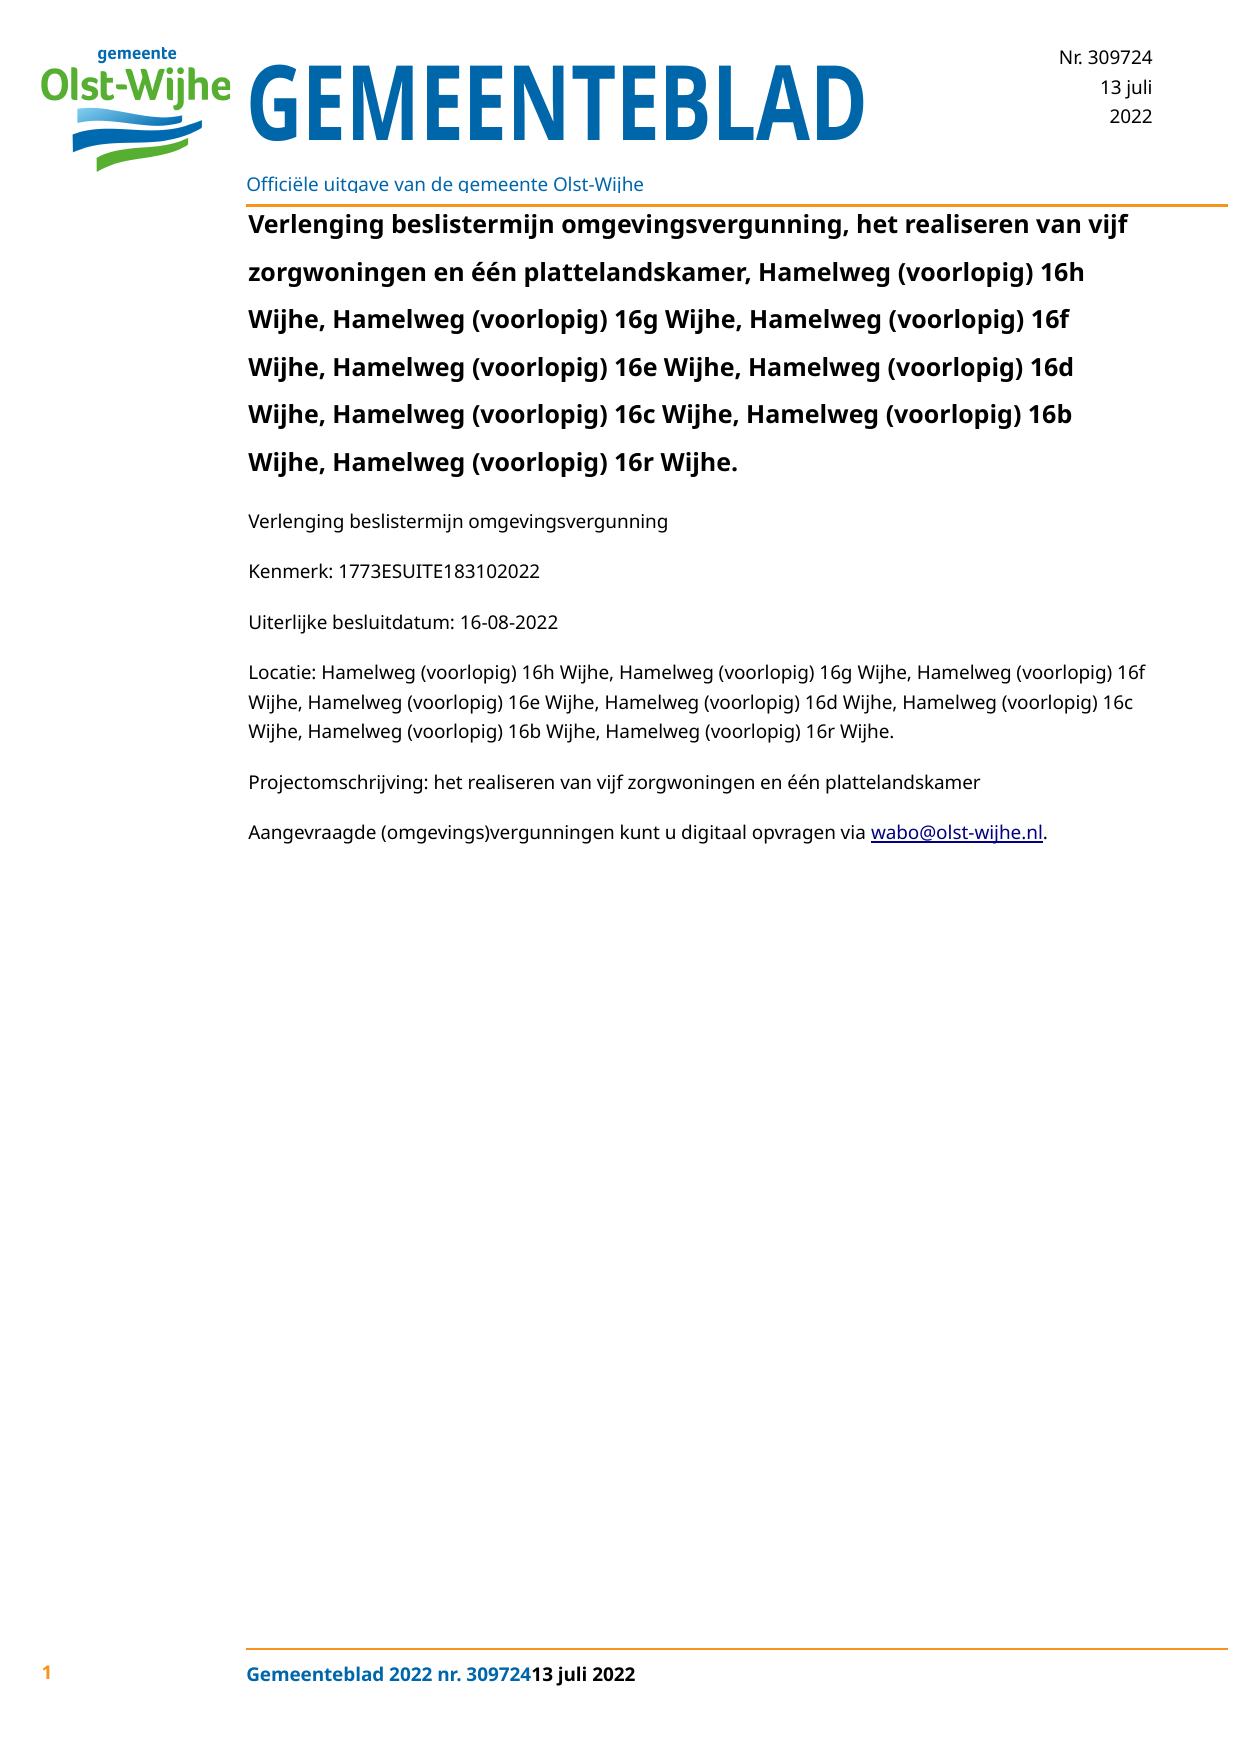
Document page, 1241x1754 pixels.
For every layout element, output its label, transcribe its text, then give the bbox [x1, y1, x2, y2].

text Kenmerk: 1773ESUITE183102022 [248, 559, 1152, 584]
text Projectomschrijving: het realiseren van vijf zorgwoningen en één plattelandskamer [248, 769, 1152, 795]
text Uiterlijke besluitdatum: 16-08-2022 [248, 609, 1152, 635]
text Aangevraagde (omgevings)vergunningen kunt u digitaal opvragen via wabo@olst-wijhe.nl. [248, 819, 1152, 845]
picture [41, 47, 231, 172]
text Locatie: Hamelweg (voorlopig) 16h Wijhe, Hamelweg (voorlopig) 16g Wijhe, Hamelweg (voorlopig) 16f Wijhe, Hamelweg (voorlopig) 16e Wijhe, Hamelweg (voorlopig) 16d Wijhe, Hamelweg (voorlopig) 16c Wijhe, Hamelweg (voorlopig) 16b Wijhe, Hamelweg (voorlopig) 16r Wijhe. [248, 659, 1152, 744]
text Verlenging beslistermijn omgevingsvergunning, het realiseren van vijf zorgwoningen en één plattelandskamer, Hamelweg (voorlopig) 16h Wijhe, Hamelweg (voorlopig) 16g Wijhe, Hamelweg (voorlopig) 16f Wijhe, Hamelweg (voorlopig) 16e Wijhe, Hamelweg (voorlopig) 16d Wijhe, Hamelweg (voorlopig) 16c Wijhe, Hamelweg (voorlopig) 16b Wijhe, Hamelweg (voorlopig) 16r Wijhe. [248, 207, 1152, 479]
text Verlenging beslistermijn omgevingsvergunning [248, 508, 1152, 534]
